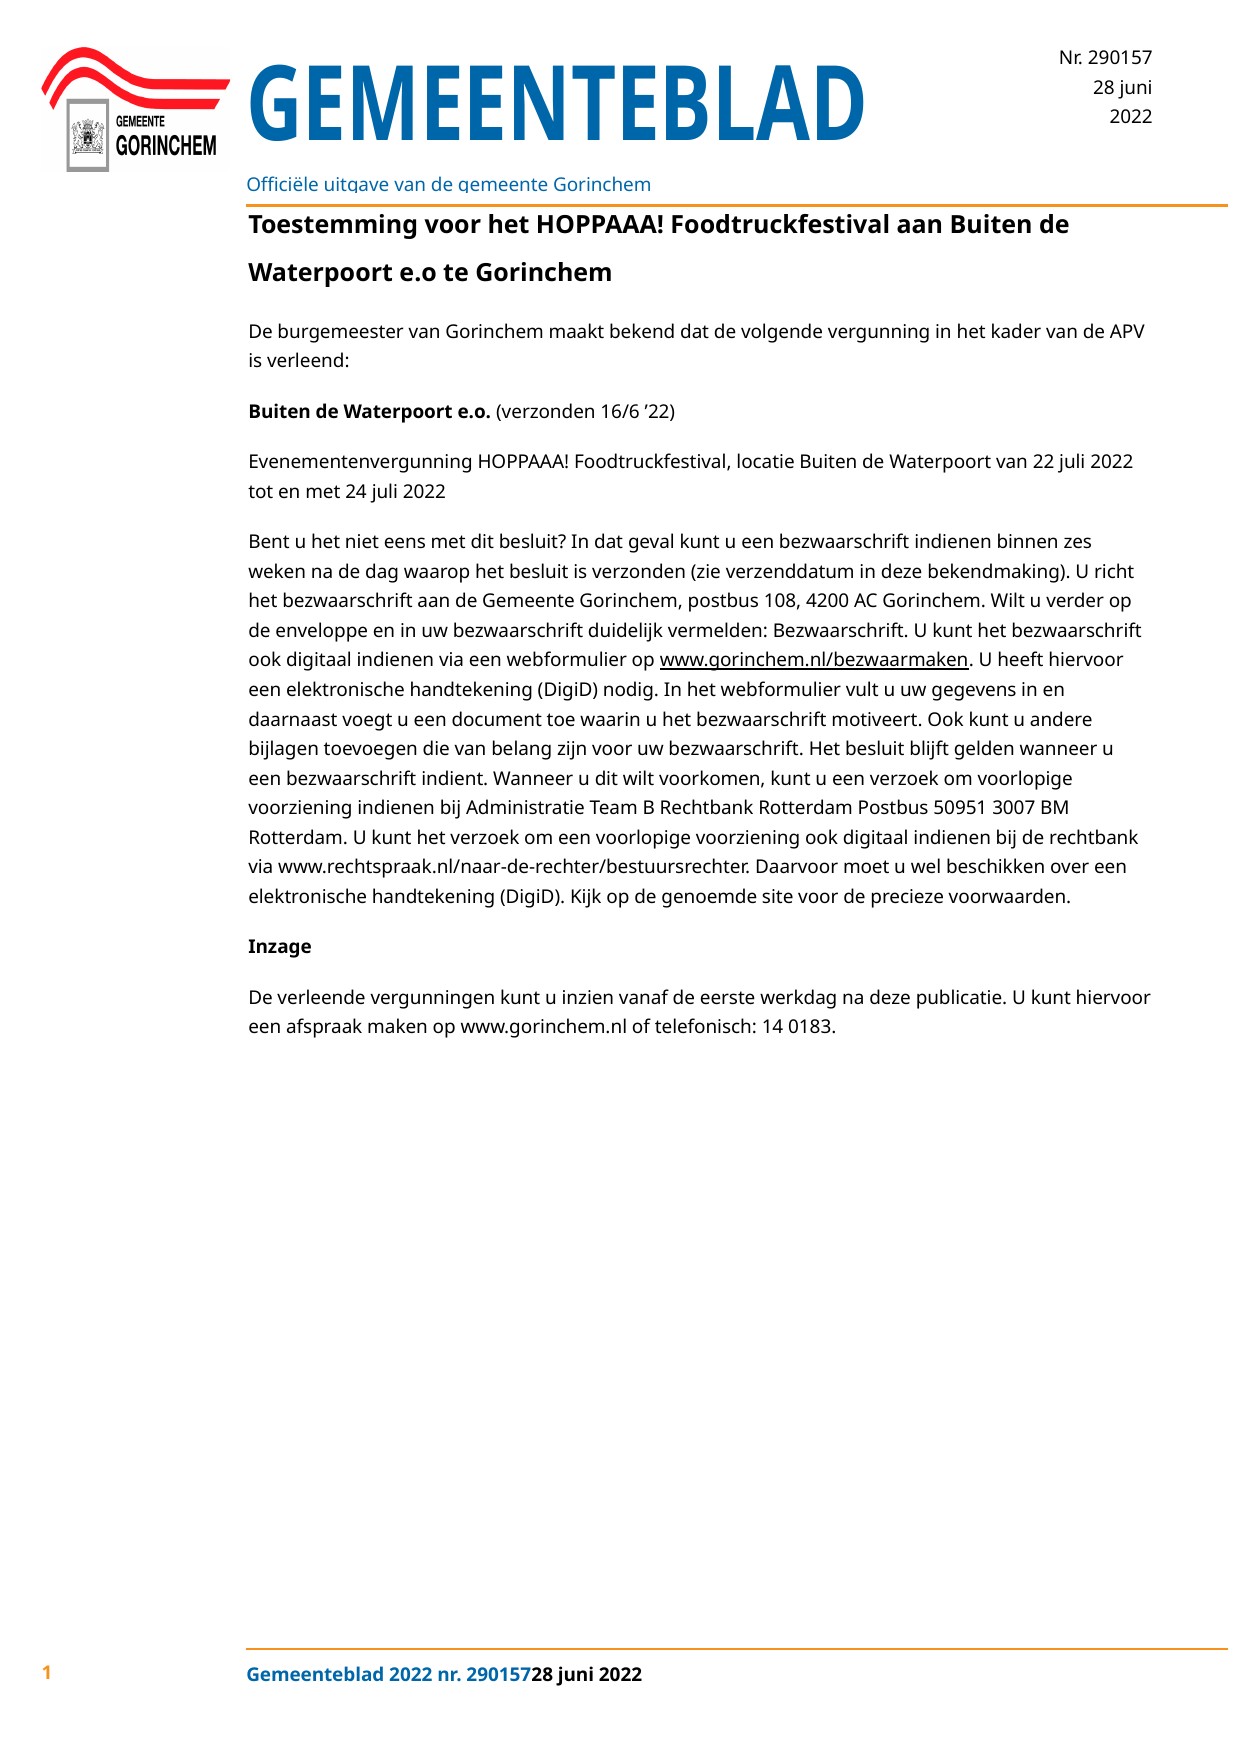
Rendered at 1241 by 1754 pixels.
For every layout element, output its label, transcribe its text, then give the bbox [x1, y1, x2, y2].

text Bent u het niet eens met dit besluit? In dat geval kunt u een bezwaarschrift indienen binnen zes weken na de dag waarop het besluit is verzonden (zie verzenddatum in deze bekendmaking). U richt het bezwaarschrift aan de Gemeente Gorinchem, postbus 108, 4200 AC Gorinchem. Wilt u verder op de enveloppe en in uw bezwaarschrift duidelijk vermelden: Bezwaarschrift. U kunt het bezwaarschrift ook digitaal indienen via een webformulier op www.gorinchem.nl/bezwaarmaken. U heeft hiervoor een elektronische handtekening (DigiD) nodig. In het webformulier vult u uw gegevens in en daarnaast voegt u een document toe waarin u het bezwaarschrift motiveert. Ook kunt u andere bijlagen toevoegen die van belang zijn voor uw bezwaarschrift. Het besluit blijft gelden wanneer u een bezwaarschrift indient. Wanneer u dit wilt voorkomen, kunt u een verzoek om voorlopige voorziening indienen bij Administratie Team B Rechtbank Rotterdam Postbus 50951 3007 BM Rotterdam. U kunt het verzoek om een voorlopige voorziening ook digitaal indienen bij de rechtbank via www.rechtspraak.nl/naar-de-rechter/bestuursrechter. Daarvoor moet u wel beschikken over een elektronische handtekening (DigiD). Kijk op de genoemde site voor de precieze voorwaarden. [248, 528, 1152, 909]
text De burgemeester van Gorinchem maakt bekend dat de volgende vergunning in het kader van de APV is verleend: [248, 318, 1152, 373]
picture [41, 47, 231, 172]
text Toestemming voor het HOPPAAA! Foodtruckfestival aan Buiten de Waterpoort e.o te Gorinchem [248, 207, 1152, 288]
text Buiten de Waterpoort e.o. (verzonden 16/6 ’22) [248, 398, 1152, 424]
text De verleende vergunningen kunt u inzien vanaf de eerste werkdag na deze publicatie. U kunt hiervoor een afspraak maken op www.gorinchem.nl of telefonisch: 14 0183. [248, 984, 1152, 1039]
text Evenementenvergunning HOPPAAA! Foodtruckfestival, locatie Buiten de Waterpoort van 22 juli 2022 tot en met 24 juli 2022 [248, 448, 1152, 504]
text Inzage [248, 934, 1152, 959]
